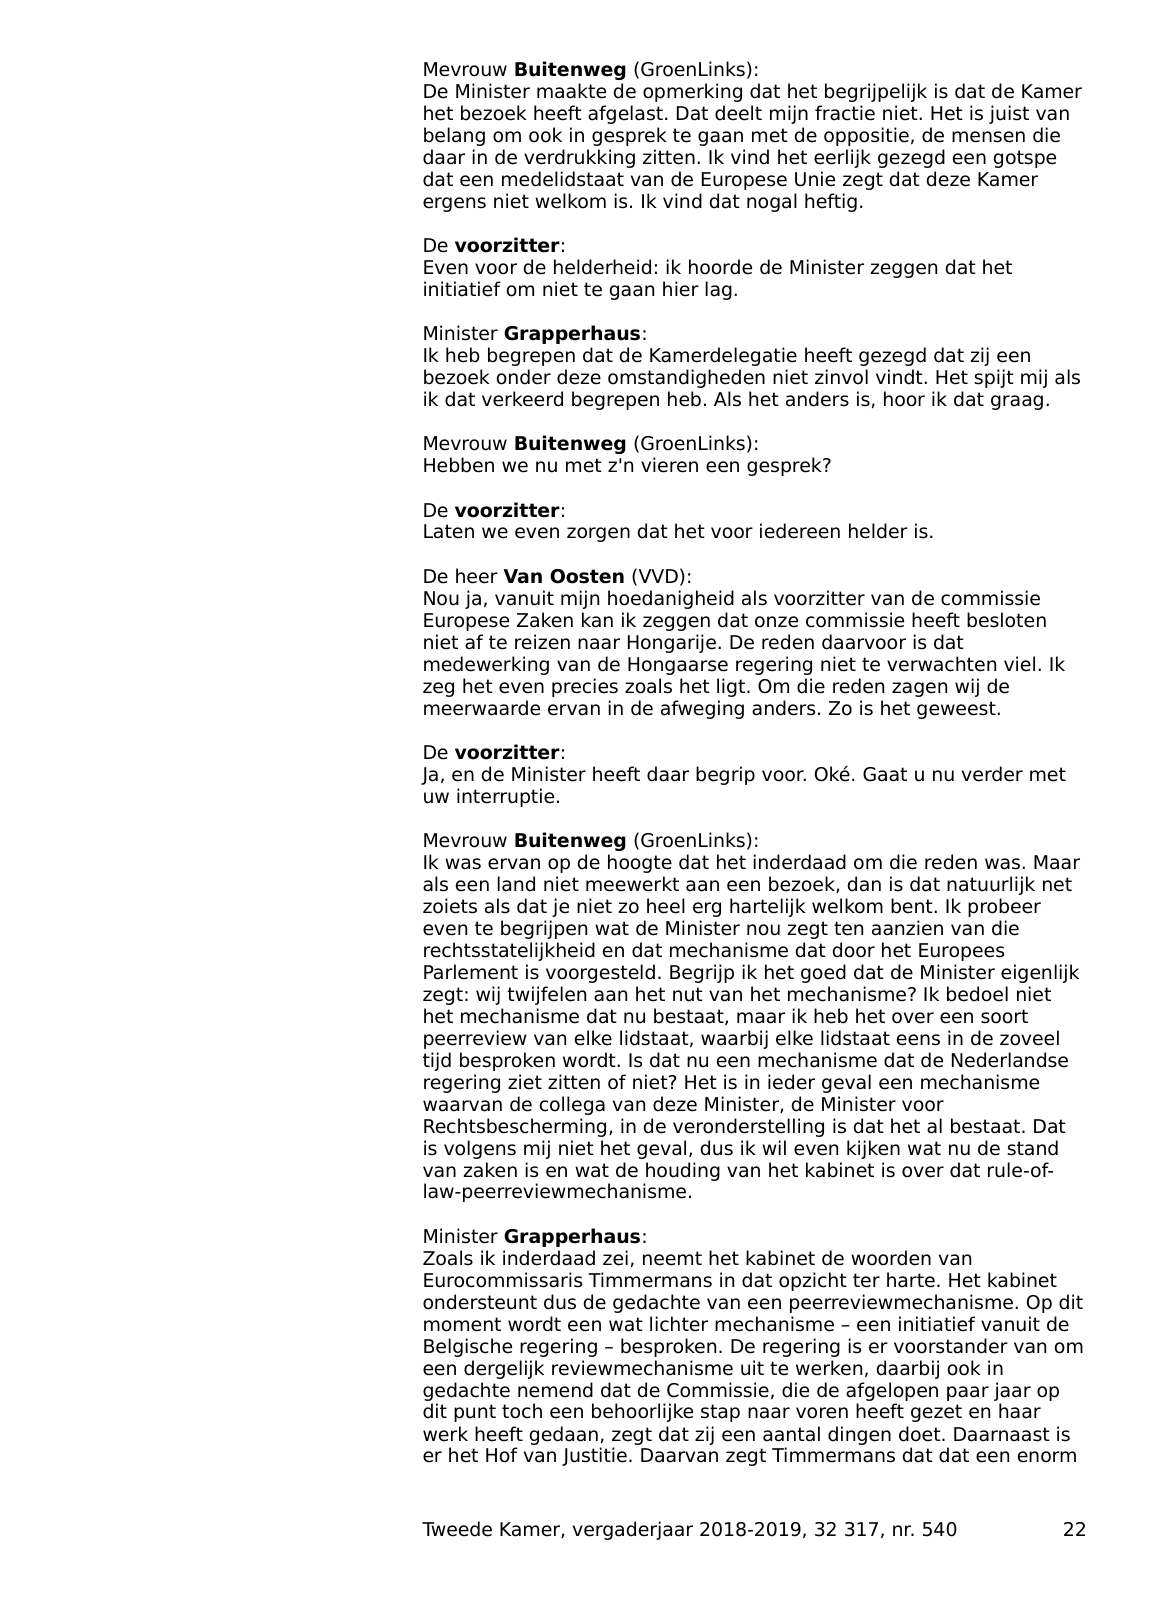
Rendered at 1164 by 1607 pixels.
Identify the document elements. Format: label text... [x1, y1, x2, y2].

text De voorzitter: [422, 742, 1087, 764]
text Even voor de helderheid: ik hoorde de Minister zeggen dat het initiatief om niet te gaan hier lag. [422, 257, 1087, 301]
text Nou ja, vanuit mijn hoedanigheid als voorzitter van de commissie Europese Zaken kan ik zeggen dat onze commissie heeft besloten niet af te reizen naar Hongarije. De reden daarvoor is dat medewerking van de Hongaarse regering niet te verwachten viel. Ik zeg het even precies zoals het ligt. Om die reden zagen wij de meerwaarde ervan in de afweging anders. Zo is het geweest. [422, 588, 1087, 719]
text De voorzitter: [422, 499, 1087, 521]
text De Minister maakte de opmerking dat het begrijpelijk is dat de Kamer het bezoek heeft afgelast. Dat deelt mijn fractie niet. Het is juist van belang om ook in gesprek te gaan met de oppositie, de mensen die daar in de verdrukking zitten. Ik vind het eerlijk gezegd een gotspe dat een medelidstaat van de Europese Unie zegt dat deze Kamer ergens niet welkom is. Ik vind dat nogal heftig. [422, 81, 1087, 213]
text Ja, en de Minister heeft daar begrip voor. Oké. Gaat u nu verder met uw interruptie. [422, 764, 1087, 808]
text Minister Grapperhaus: [422, 1226, 1087, 1248]
text Zoals ik inderdaad zei, neemt het kabinet de woorden van Eurocommissaris Timmermans in dat opzicht ter harte. Het kabinet ondersteunt dus de gedachte van een peerreviewmechanisme. Op dit moment wordt een wat lichter mechanisme – een initiatief vanuit de Belgische regering – besproken. De regering is er voorstander van om een dergelijk reviewmechanisme uit te werken, daarbij ook in gedachte nemend dat de Commissie, die de afgelopen paar jaar op dit punt toch een behoorlijke stap naar voren heeft gezet en haar werk heeft gedaan, zegt dat zij een aantal dingen doet. Daarnaast is er het Hof van Justitie. Daarvan zegt Timmermans dat dat een enorm [422, 1248, 1087, 1467]
text De heer Van Oosten (VVD): [422, 566, 1087, 588]
text De voorzitter: [422, 235, 1087, 257]
text Mevrouw Buitenweg (GroenLinks): [422, 830, 1087, 852]
text Ik was ervan op de hoogte dat het inderdaad om die reden was. Maar als een land niet meewerkt aan een bezoek, dan is dat natuurlijk net zoiets als dat je niet zo heel erg hartelijk welkom bent. Ik probeer even te begrijpen wat de Minister nou zegt ten aanzien van die rechtsstatelijkheid en dat mechanisme dat door het Europees Parlement is voorgesteld. Begrijp ik het goed dat de Minister eigenlijk zegt: wij twijfelen aan het nut van het mechanisme? Ik bedoel niet het mechanisme dat nu bestaat, maar ik heb het over een soort peerreview van elke lidstaat, waarbij elke lidstaat eens in de zoveel tijd besproken wordt. Is dat nu een mechanisme dat de Nederlandse regering ziet zitten of niet? Het is in ieder geval een mechanisme waarvan de collega van deze Minister, de Minister voor Rechtsbescherming, in de veronderstelling is dat het al bestaat. Dat is volgens mij niet het geval, dus ik wil even kijken wat nu de stand van zaken is en wat de houding van het kabinet is over dat rule-of-law-peerreviewmechanisme. [422, 852, 1087, 1203]
text Mevrouw Buitenweg (GroenLinks): [422, 433, 1087, 455]
text Hebben we nu met z'n vieren een gesprek? [422, 455, 1087, 477]
text Laten we even zorgen dat het voor iedereen helder is. [422, 521, 1087, 543]
text Mevrouw Buitenweg (GroenLinks): [422, 59, 1087, 81]
text Minister Grapperhaus: [422, 323, 1087, 345]
text Ik heb begrepen dat de Kamerdelegatie heeft gezegd dat zij een bezoek onder deze omstandigheden niet zinvol vindt. Het spijt mij als ik dat verkeerd begrepen heb. Als het anders is, hoor ik dat graag. [422, 345, 1087, 411]
